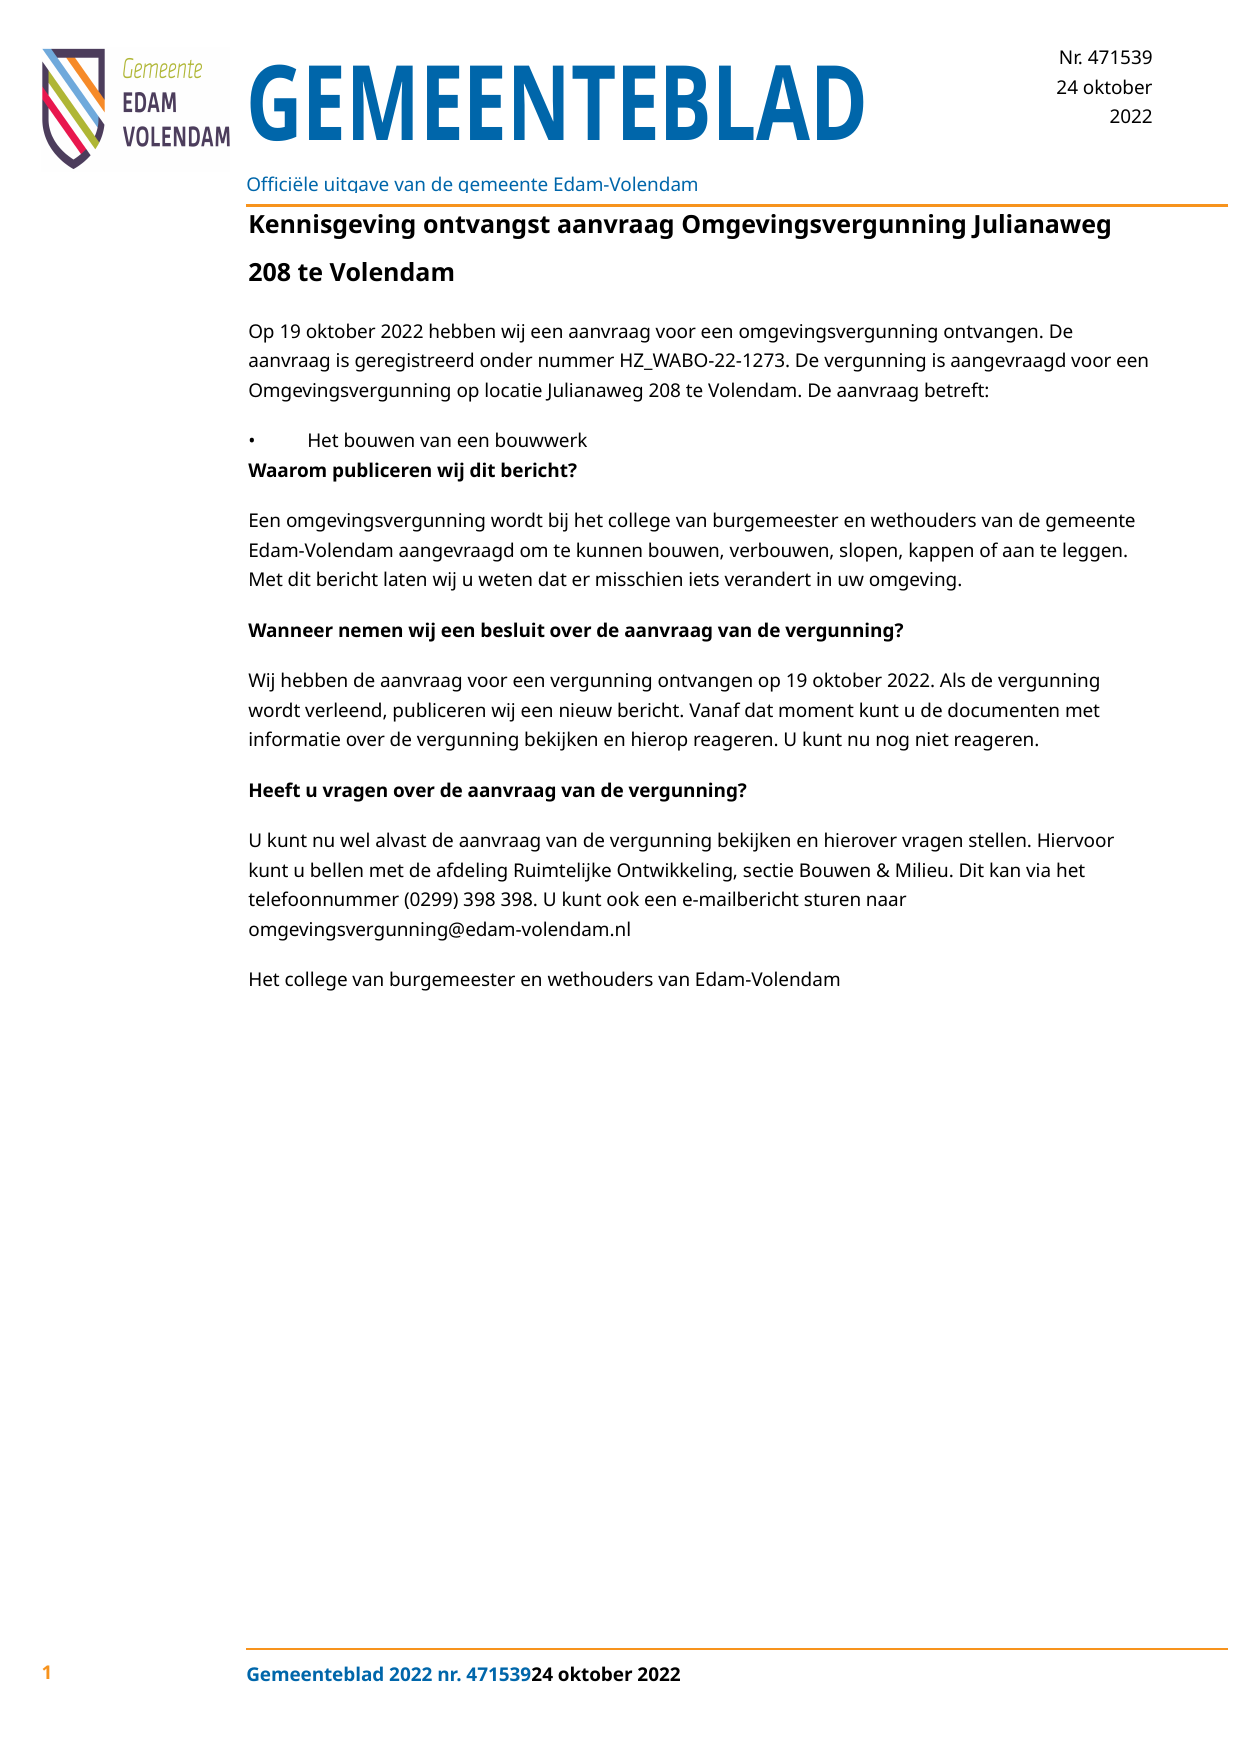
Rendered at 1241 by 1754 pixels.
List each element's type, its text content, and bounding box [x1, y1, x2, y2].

text Op 19 oktober 2022 hebben wij een aanvraag voor een omgevingsvergunning ontvangen. De aanvraag is geregistreerd onder nummer HZ_WABO-22-1273. De vergunning is aangevraagd voor een Omgevingsvergunning op locatie Julianaweg 208 te Volendam. De aanvraag betreft: [248, 318, 1152, 403]
text U kunt nu wel alvast de aanvraag van de vergunning bekijken en hierover vragen stellen. Hiervoor kunt u bellen met de afdeling Ruimtelijke Ontwikkeling, sectie Bouwen & Milieu. Dit kan via het telefoonnummer (0299) 398 398. U kunt ook een e-mailbericht sturen naar omgevingsvergunning@edam-volendam.nl [248, 827, 1152, 942]
text Wij hebben de aanvraag voor een vergunning ontvangen op 19 oktober 2022. Als de vergunning wordt verleend, publiceren wij een nieuw bericht. Vanaf dat moment kunt u de documenten met informatie over de vergunning bekijken en hierop reageren. U kunt nu nog niet reageren. [248, 667, 1152, 752]
text Een omgevingsvergunning wordt bij het college van burgemeester en wethouders van de gemeente Edam-Volendam aangevraagd om te kunnen bouwen, verbouwen, slopen, kappen of aan te leggen. Met dit bericht laten wij u weten dat er misschien iets verandert in uw omgeving. [248, 507, 1152, 592]
text Wanneer nemen wij een besluit over de aanvraag van de vergunning? [248, 617, 1152, 643]
text Kennisgeving ontvangst aanvraag Omgevingsvergunning Julianaweg 208 te Volendam [248, 207, 1152, 288]
text Het college van burgemeester en wethouders van Edam-Volendam [248, 967, 1152, 992]
text Heeft u vragen over de aanvraag van de vergunning? [248, 777, 1152, 803]
list Het bouwen van een bouwwerk [248, 427, 1152, 453]
picture [41, 47, 231, 172]
text Waarom publiceren wij dit bericht? [248, 457, 1152, 483]
